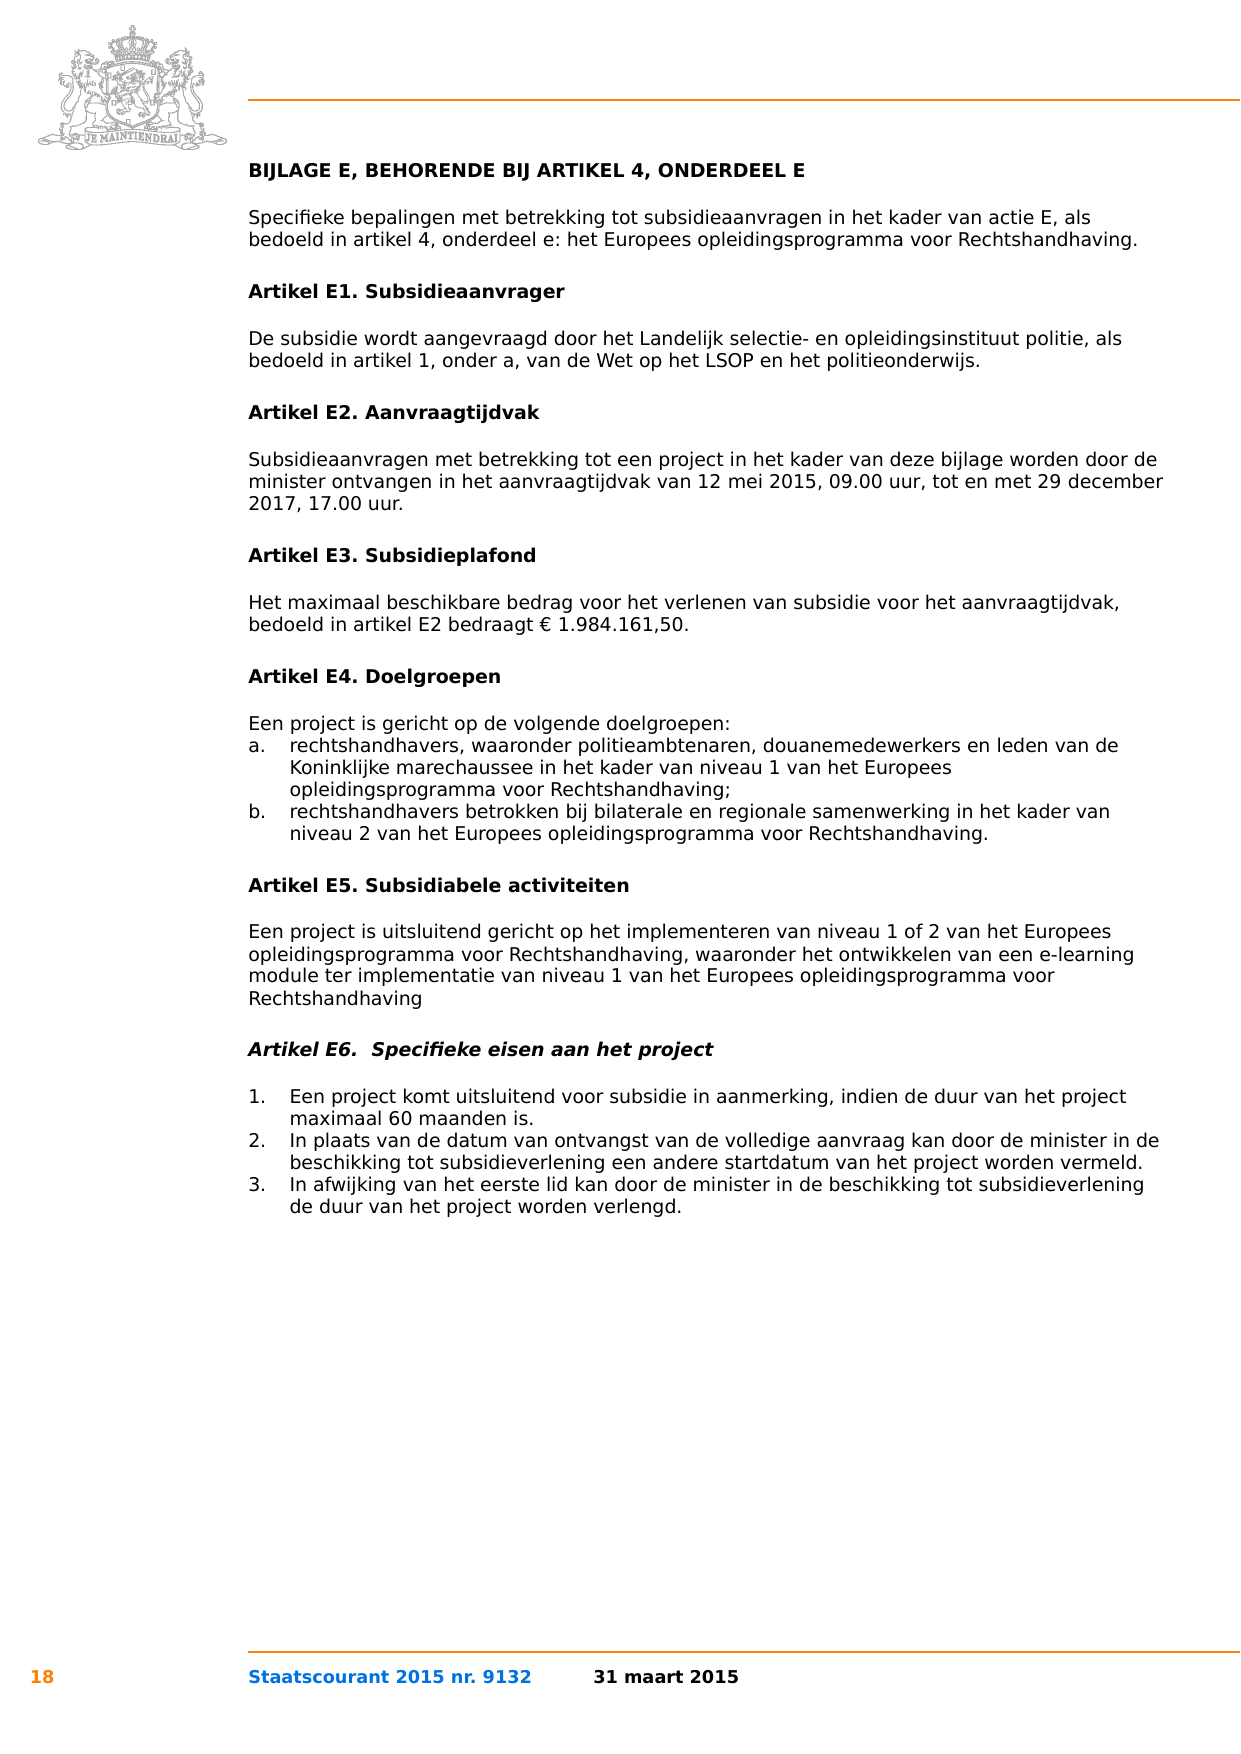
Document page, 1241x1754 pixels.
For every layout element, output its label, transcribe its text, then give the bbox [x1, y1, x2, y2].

subtitle Artikel E6. Specifieke eisen aan het project [248, 1039, 1163, 1061]
text Een project is gericht op de volgende doelgroepen: [248, 713, 1163, 734]
subtitle Artikel E3. Subsidieplafond [248, 545, 1163, 567]
text Specifieke bepalingen met betrekking tot subsidieaanvragen in het kader van actie E, als bedoeld in artikel 4, onderdeel e: het Europees opleidingsprogramma voor Rechtshandhaving. [248, 207, 1163, 251]
text Het maximaal beschikbare bedrag voor het verlenen van subsidie voor het aanvraagtijdvak, bedoeld in artikel E2 bedraagt € 1.984.161,50. [248, 592, 1163, 636]
text 1. Een project komt uitsluitend voor subsidie in aanmerking, indien de duur van het project maximaal 60 maanden is. [248, 1086, 1163, 1130]
text 3. In afwijking van het eerste lid kan door de minister in de beschikking tot subsidieverlening de duur van het project worden verlengd. [248, 1174, 1163, 1218]
text Een project is uitsluitend gericht op het implementeren van niveau 1 of 2 van het Europees opleidingsprogramma voor Rechtshandhaving, waaronder het ontwikkelen van een e-learning module ter implementatie van niveau 1 van het Europees opleidingsprogramma voor Rechtshandhaving [248, 921, 1163, 1009]
subtitle Artikel E1. Subsidieaanvrager [248, 281, 1163, 303]
subtitle Artikel E2. Aanvraagtijdvak [248, 402, 1163, 424]
subtitle BIJLAGE E, BEHORENDE BIJ ARTIKEL 4, ONDERDEEL E [248, 160, 1163, 182]
text Subsidieaanvragen met betrekking tot een project in het kader van deze bijlage worden door de minister ontvangen in het aanvraagtijdvak van 12 mei 2015, 09.00 uur, tot en met 29 december 2017, 17.00 uur. [248, 449, 1163, 515]
text a. rechtshandhavers, waaronder politieambtenaren, douanemedewerkers en leden van de Koninklijke marechaussee in het kader van niveau 1 van het Europees opleidingsprogramma voor Rechtshandhaving; [248, 734, 1163, 801]
picture [38, 25, 227, 150]
text De subsidie wordt aangevraagd door het Landelijk selectie- en opleidingsinstituut politie, als bedoeld in artikel 1, onder a, van de Wet op het LSOP en het politieonderwijs. [248, 328, 1163, 372]
subtitle Artikel E4. Doelgroepen [248, 666, 1163, 688]
subtitle Artikel E5. Subsidiabele activiteiten [248, 874, 1163, 896]
text b. rechtshandhavers betrokken bij bilaterale en regionale samenwerking in het kader van niveau 2 van het Europees opleidingsprogramma voor Rechtshandhaving. [248, 801, 1163, 844]
text 2. In plaats van de datum van ontvangst van de volledige aanvraag kan door de minister in de beschikking tot subsidieverlening een andere startdatum van het project worden vermeld. [248, 1130, 1163, 1174]
